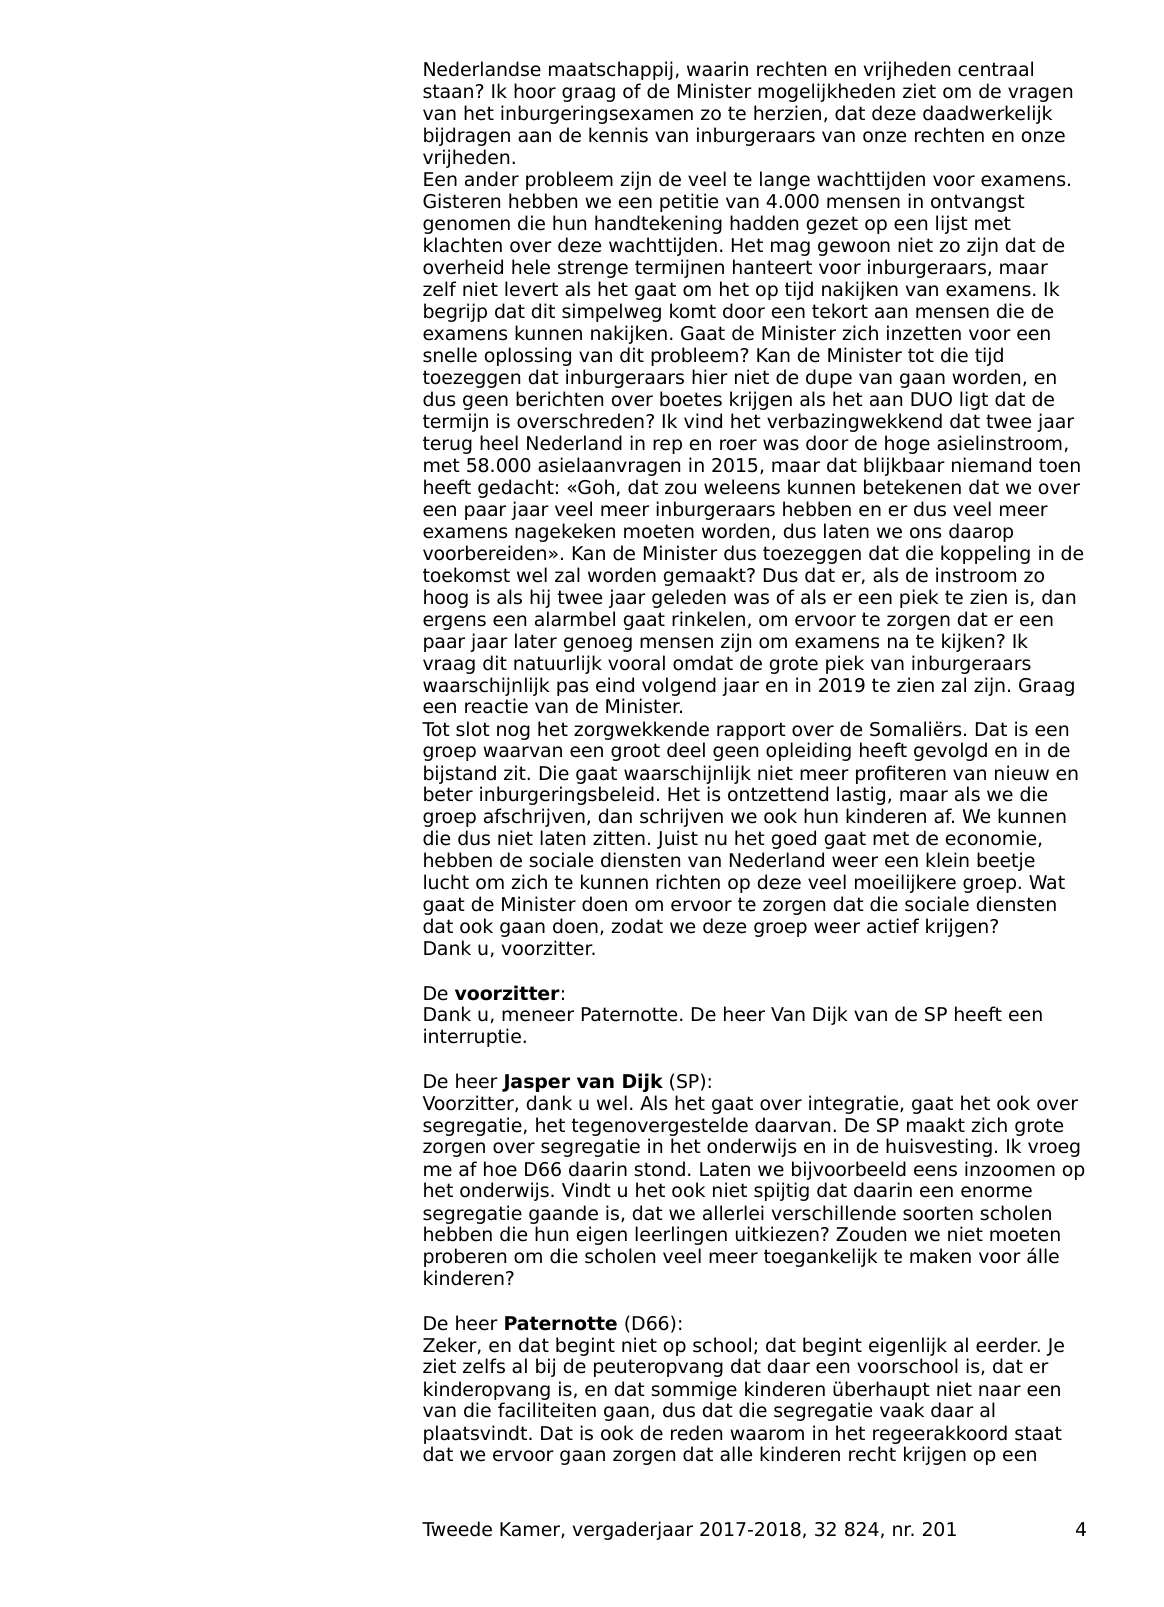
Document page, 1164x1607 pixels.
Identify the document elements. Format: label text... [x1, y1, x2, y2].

text Dank u, voorzitter. [422, 938, 1087, 960]
text De heer Paternotte (D66): [422, 1312, 1087, 1334]
text Een ander probleem zijn de veel te lange wachttijden voor examens. Gisteren hebben we een petitie van 4.000 mensen in ontvangst genomen die hun handtekening hadden gezet op een lijst met klachten over deze wachttijden. Het mag gewoon niet zo zijn dat de overheid hele strenge termijnen hanteert voor inburgeraars, maar zelf niet levert als het gaat om het op tijd nakijken van examens. Ik begrijp dat dit simpelweg komt door een tekort aan mensen die de examens kunnen nakijken. Gaat de Minister zich inzetten voor een snelle oplossing van dit probleem? Kan de Minister tot die tijd toezeggen dat inburgeraars hier niet de dupe van gaan worden, en dus geen berichten over boetes krijgen als het aan DUO ligt dat de termijn is overschreden? Ik vind het verbazingwekkend dat twee jaar terug heel Nederland in rep en roer was door de hoge asielinstroom, met 58.000 asielaanvragen in 2015, maar dat blijkbaar niemand toen heeft gedacht: «Goh, dat zou weleens kunnen betekenen dat we over een paar jaar veel meer inburgeraars hebben en er dus veel meer examens nagekeken moeten worden, dus laten we ons daarop voorbereiden». Kan de Minister dus toezeggen dat die koppeling in de toekomst wel zal worden gemaakt? Dus dat er, als de instroom zo hoog is als hij twee jaar geleden was of als er een piek te zien is, dan ergens een alarmbel gaat rinkelen, om ervoor te zorgen dat er een paar jaar later genoeg mensen zijn om examens na te kijken? Ik vraag dit natuurlijk vooral omdat de grote piek van inburgeraars waarschijnlijk pas eind volgend jaar en in 2019 te zien zal zijn. Graag een reactie van de Minister. [422, 169, 1087, 718]
text Tot slot nog het zorgwekkende rapport over de Somaliërs. Dat is een groep waarvan een groot deel geen opleiding heeft gevolgd en in de bijstand zit. Die gaat waarschijnlijk niet meer profiteren van nieuw en beter inburgeringsbeleid. Het is ontzettend lastig, maar als we die groep afschrijven, dan schrijven we ook hun kinderen af. We kunnen die dus niet laten zitten. Juist nu het goed gaat met de economie, hebben de sociale diensten van Nederland weer een klein beetje lucht om zich te kunnen richten op deze veel moeilijkere groep. Wat gaat de Minister doen om ervoor te zorgen dat die sociale diensten dat ook gaan doen, zodat we deze groep weer actief krijgen? [422, 718, 1087, 938]
text Zeker, en dat begint niet op school; dat begint eigenlijk al eerder. Je ziet zelfs al bij de peuteropvang dat daar een voorschool is, dat er kinderopvang is, en dat sommige kinderen überhaupt niet naar een van die faciliteiten gaan, dus dat die segregatie vaak daar al plaatsvindt. Dat is ook de reden waarom in het regeerakkoord staat dat we ervoor gaan zorgen dat alle kinderen recht krijgen op een [422, 1334, 1087, 1466]
text De heer Jasper van Dijk (SP): [422, 1071, 1087, 1092]
text Voorzitter, dank u wel. Als het gaat over integratie, gaat het ook over segregatie, het tegenovergestelde daarvan. De SP maakt zich grote zorgen over segregatie in het onderwijs en in de huisvesting. Ik vroeg me af hoe D66 daarin stond. Laten we bijvoorbeeld eens inzoomen op het onderwijs. Vindt u het ook niet spijtig dat daarin een enorme segregatie gaande is, dat we allerlei verschillende soorten scholen hebben die hun eigen leerlingen uitkiezen? Zouden we niet moeten proberen om die scholen veel meer toegankelijk te maken voor álle kinderen? [422, 1092, 1087, 1290]
text Nederlandse maatschappij, waarin rechten en vrijheden centraal staan? Ik hoor graag of de Minister mogelijkheden ziet om de vragen van het inburgeringsexamen zo te herzien, dat deze daadwerkelijk bijdragen aan de kennis van inburgeraars van onze rechten en onze vrijheden. [422, 59, 1087, 169]
text De voorzitter: [422, 982, 1087, 1004]
text Dank u, meneer Paternotte. De heer Van Dijk van de SP heeft een interruptie. [422, 1004, 1087, 1048]
